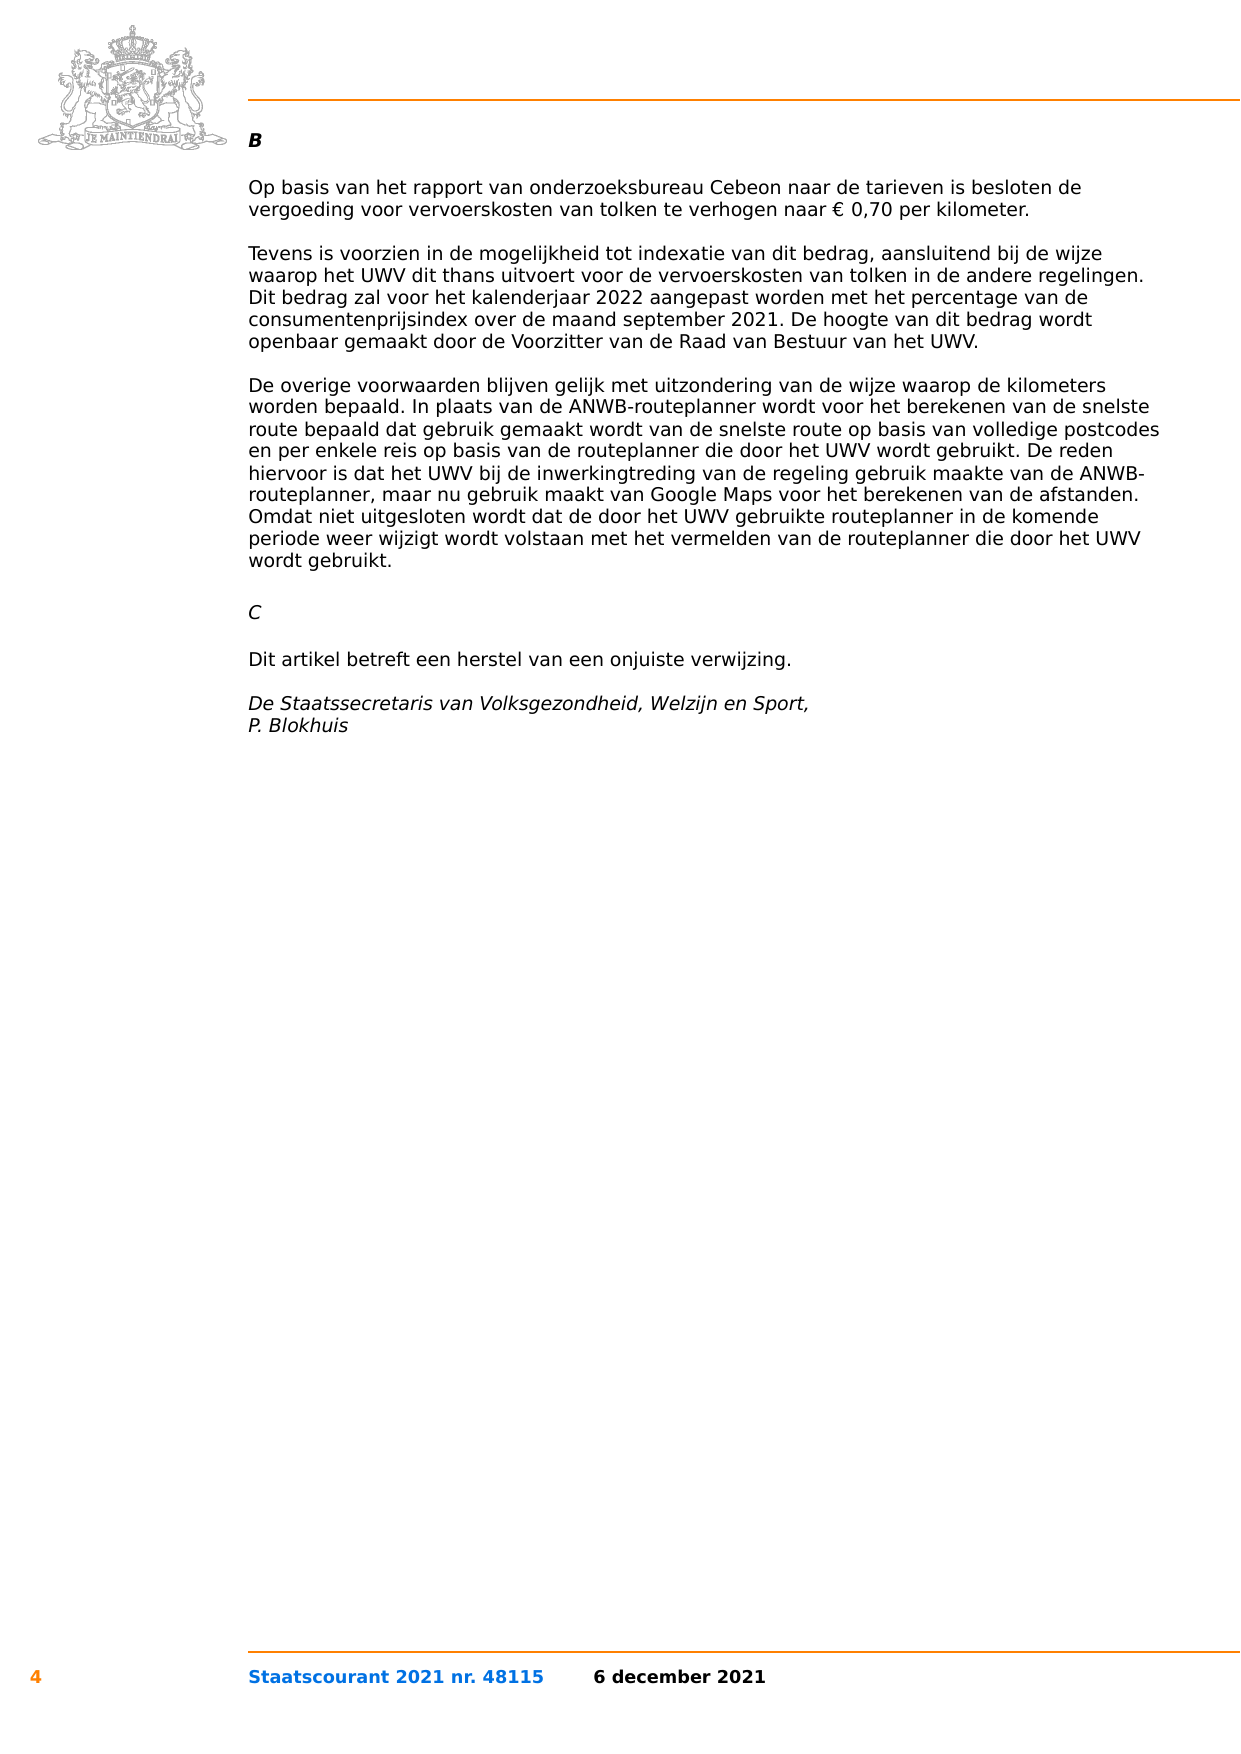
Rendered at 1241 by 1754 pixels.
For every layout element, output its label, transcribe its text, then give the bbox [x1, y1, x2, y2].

text Dit artikel betreft een herstel van een onjuiste verwijzing. [248, 649, 1163, 671]
subtitle C [248, 602, 1163, 624]
text De Staatssecretaris van Volksgezondheid, Welzijn en Sport, P. Blokhuis [248, 693, 1163, 737]
text De overige voorwaarden blijven gelijk met uitzondering van de wijze waarop de kilometers worden bepaald. In plaats van de ANWB-routeplanner wordt voor het berekenen van de snelste route bepaald dat gebruik gemaakt wordt van de snelste route op basis van volledige postcodes en per enkele reis op basis van de routeplanner die door het UWV wordt gebruikt. De reden hiervoor is dat het UWV bij de inwerkingtreding van de regeling gebruik maakte van de ANWB-routeplanner, maar nu gebruik maakt van Google Maps voor het berekenen van de afstanden. Omdat niet uitgesloten wordt dat de door het UWV gebruikte routeplanner in de komende periode weer wijzigt wordt volstaan met het vermelden van de routeplanner die door het UWV wordt gebruikt. [248, 374, 1163, 572]
subtitle B [248, 130, 1163, 152]
text Tevens is voorzien in de mogelijkheid tot indexatie van dit bedrag, aansluitend bij de wijze waarop het UWV dit thans uitvoert voor de vervoerskosten van tolken in de andere regelingen. Dit bedrag zal voor het kalenderjaar 2022 aangepast worden met het percentage van de consumentenprijsindex over de maand september 2021. De hoogte van dit bedrag wordt openbaar gemaakt door de Voorzitter van de Raad van Bestuur van het UWV. [248, 243, 1163, 353]
text Op basis van het rapport van onderzoeksbureau Cebeon naar de tarieven is besloten de vergoeding voor vervoerskosten van tolken te verhogen naar € 0,70 per kilometer. [248, 177, 1163, 221]
picture [38, 25, 227, 150]
